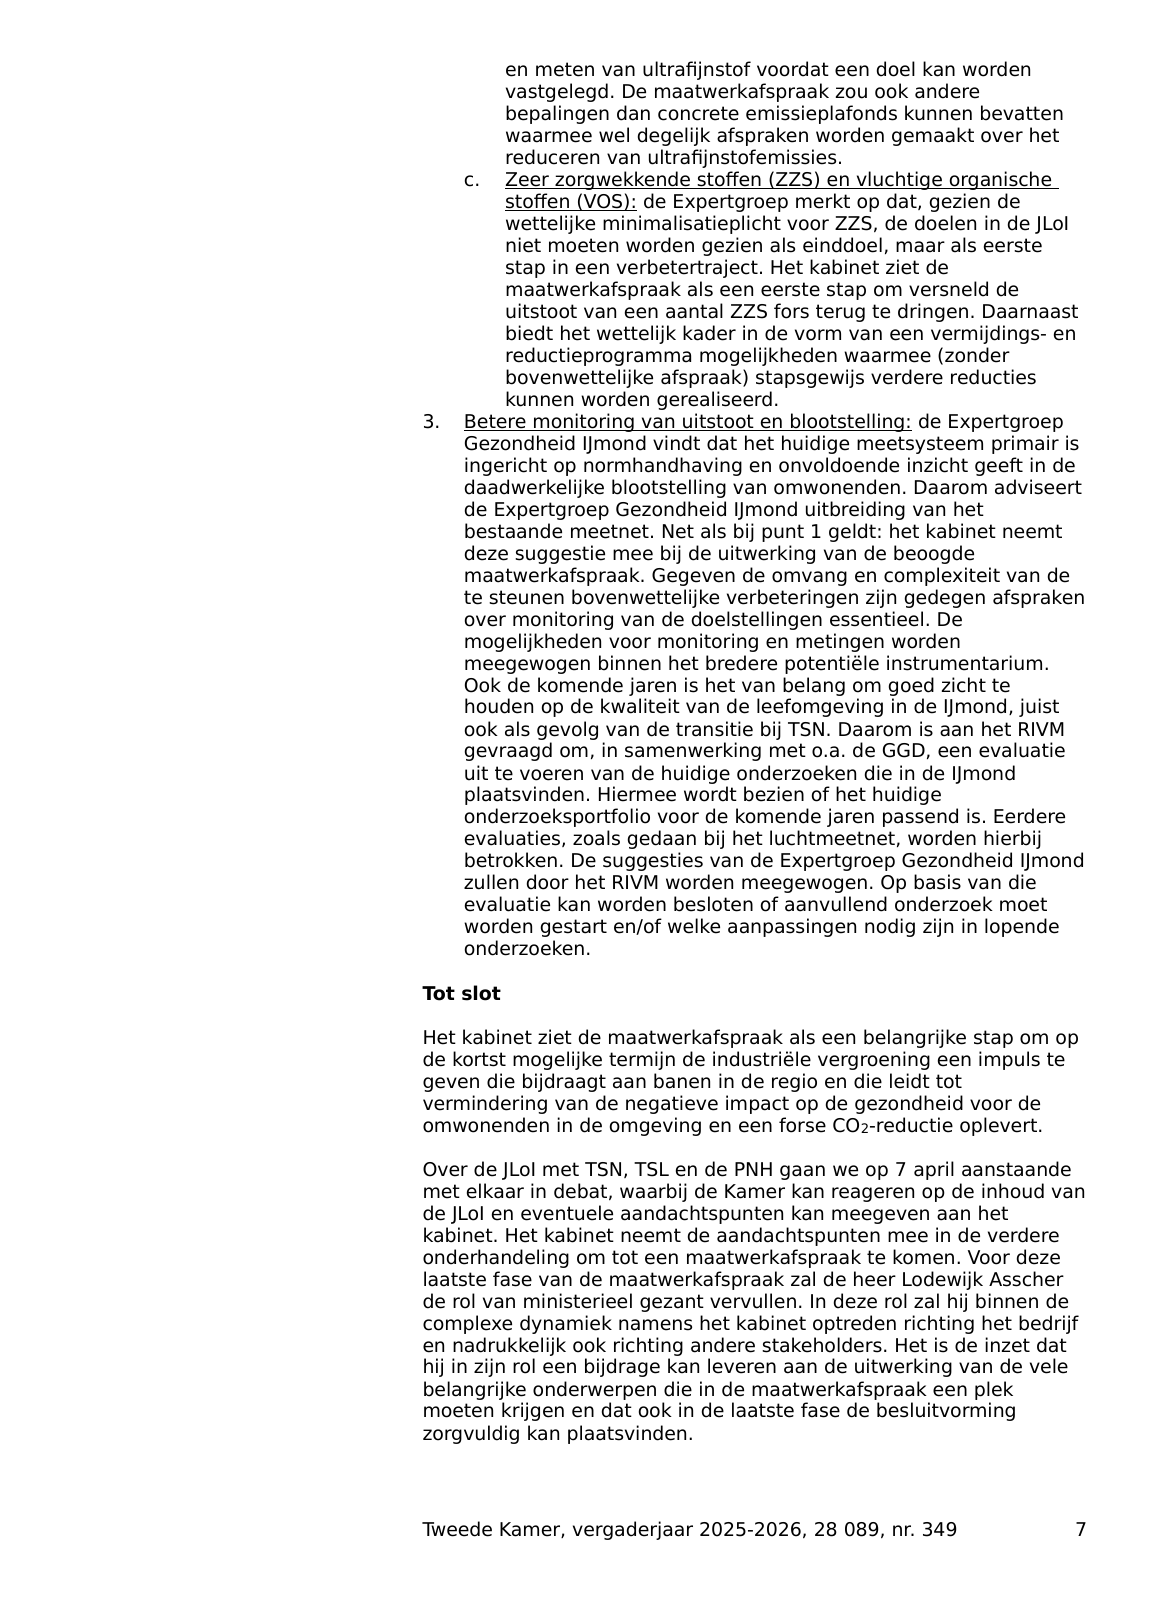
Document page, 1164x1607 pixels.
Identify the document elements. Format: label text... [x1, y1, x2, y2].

text 3. Betere monitoring van uitstoot en blootstelling: de Expertgroep Gezondheid IJmond vindt dat het huidige meetsysteem primair is ingericht op normhandhaving en onvoldoende inzicht geeft in de daadwerkelijke blootstelling van omwonenden. Daarom adviseert de Expertgroep Gezondheid IJmond uitbreiding van het bestaande meetnet. Net als bij punt 1 geldt: het kabinet neemt deze suggestie mee bij de uitwerking van de beoogde maatwerkafspraak. Gegeven de omvang en complexiteit van de te steunen bovenwettelijke verbeteringen zijn gedegen afspraken over monitoring van de doelstellingen essentieel. De mogelijkheden voor monitoring en metingen worden meegewogen binnen het bredere potentiële instrumentarium. [422, 411, 1087, 674]
text c. Zeer zorgwekkende stoffen (ZZS) en vluchtige organische stoffen (VOS): de Expertgroep merkt op dat, gezien de wettelijke minimalisatieplicht voor ZZS, de doelen in de JLoI niet moeten worden gezien als einddoel, maar als eerste stap in een verbetertraject. Het kabinet ziet de maatwerkafspraak als een eerste stap om versneld de uitstoot van een aantal ZZS fors terug te dringen. Daarnaast biedt het wettelijk kader in de vorm van een vermijdings- en reductieprogramma mogelijkheden waarmee (zonder bovenwettelijke afspraak) stapsgewijs verdere reducties kunnen worden gerealiseerd. [464, 169, 1087, 411]
text Ook de komende jaren is het van belang om goed zicht te houden op de kwaliteit van de leefomgeving in de IJmond, juist ook als gevolg van de transitie bij TSN. Daarom is aan het RIVM gevraagd om, in samenwerking met o.a. de GGD, een evaluatie uit te voeren van de huidige onderzoeken die in de IJmond plaatsvinden. Hiermee wordt bezien of het huidige onderzoeksportfolio voor de komende jaren passend is. Eerdere evaluaties, zoals gedaan bij het luchtmeetnet, worden hierbij betrokken. De suggesties van de Expertgroep Gezondheid IJmond zullen door het RIVM worden meegewogen. Op basis van die evaluatie kan worden besloten of aanvullend onderzoek moet worden gestart en/of welke aanpassingen nodig zijn in lopende onderzoeken. [464, 674, 1087, 960]
subtitle Tot slot [422, 982, 1087, 1004]
text Over de JLoI met TSN, TSL en de PNH gaan we op 7 april aanstaande met elkaar in debat, waarbij de Kamer kan reageren op de inhoud van de JLoI en eventuele aandachtspunten kan meegeven aan het kabinet. Het kabinet neemt de aandachtspunten mee in de verdere onderhandeling om tot een maatwerkafspraak te komen. Voor deze laatste fase van de maatwerkafspraak zal de heer Lodewijk Asscher de rol van ministerieel gezant vervullen. In deze rol zal hij binnen de complexe dynamiek namens het kabinet optreden richting het bedrijf en nadrukkelijk ook richting andere stakeholders. Het is de inzet dat hij in zijn rol een bijdrage kan leveren aan de uitwerking van de vele belangrijke onderwerpen die in de maatwerkafspraak een plek moeten krijgen en dat ook in de laatste fase de besluitvorming zorgvuldig kan plaatsvinden. [422, 1159, 1087, 1444]
text Het kabinet ziet de maatwerkafspraak als een belangrijke stap om op de kortst mogelijke termijn de industriële vergroening een impuls te geven die bijdraagt aan banen in de regio en die leidt tot vermindering van de negatieve impact op de gezondheid voor de omwonenden in de omgeving en een forse CO2-reductie oplevert. [422, 1027, 1087, 1136]
text en meten van ultrafijnstof voordat een doel kan worden vastgelegd. De maatwerkafspraak zou ook andere bepalingen dan concrete emissieplafonds kunnen bevatten waarmee wel degelijk afspraken worden gemaakt over het reduceren van ultrafijnstofemissies. [464, 59, 1087, 169]
